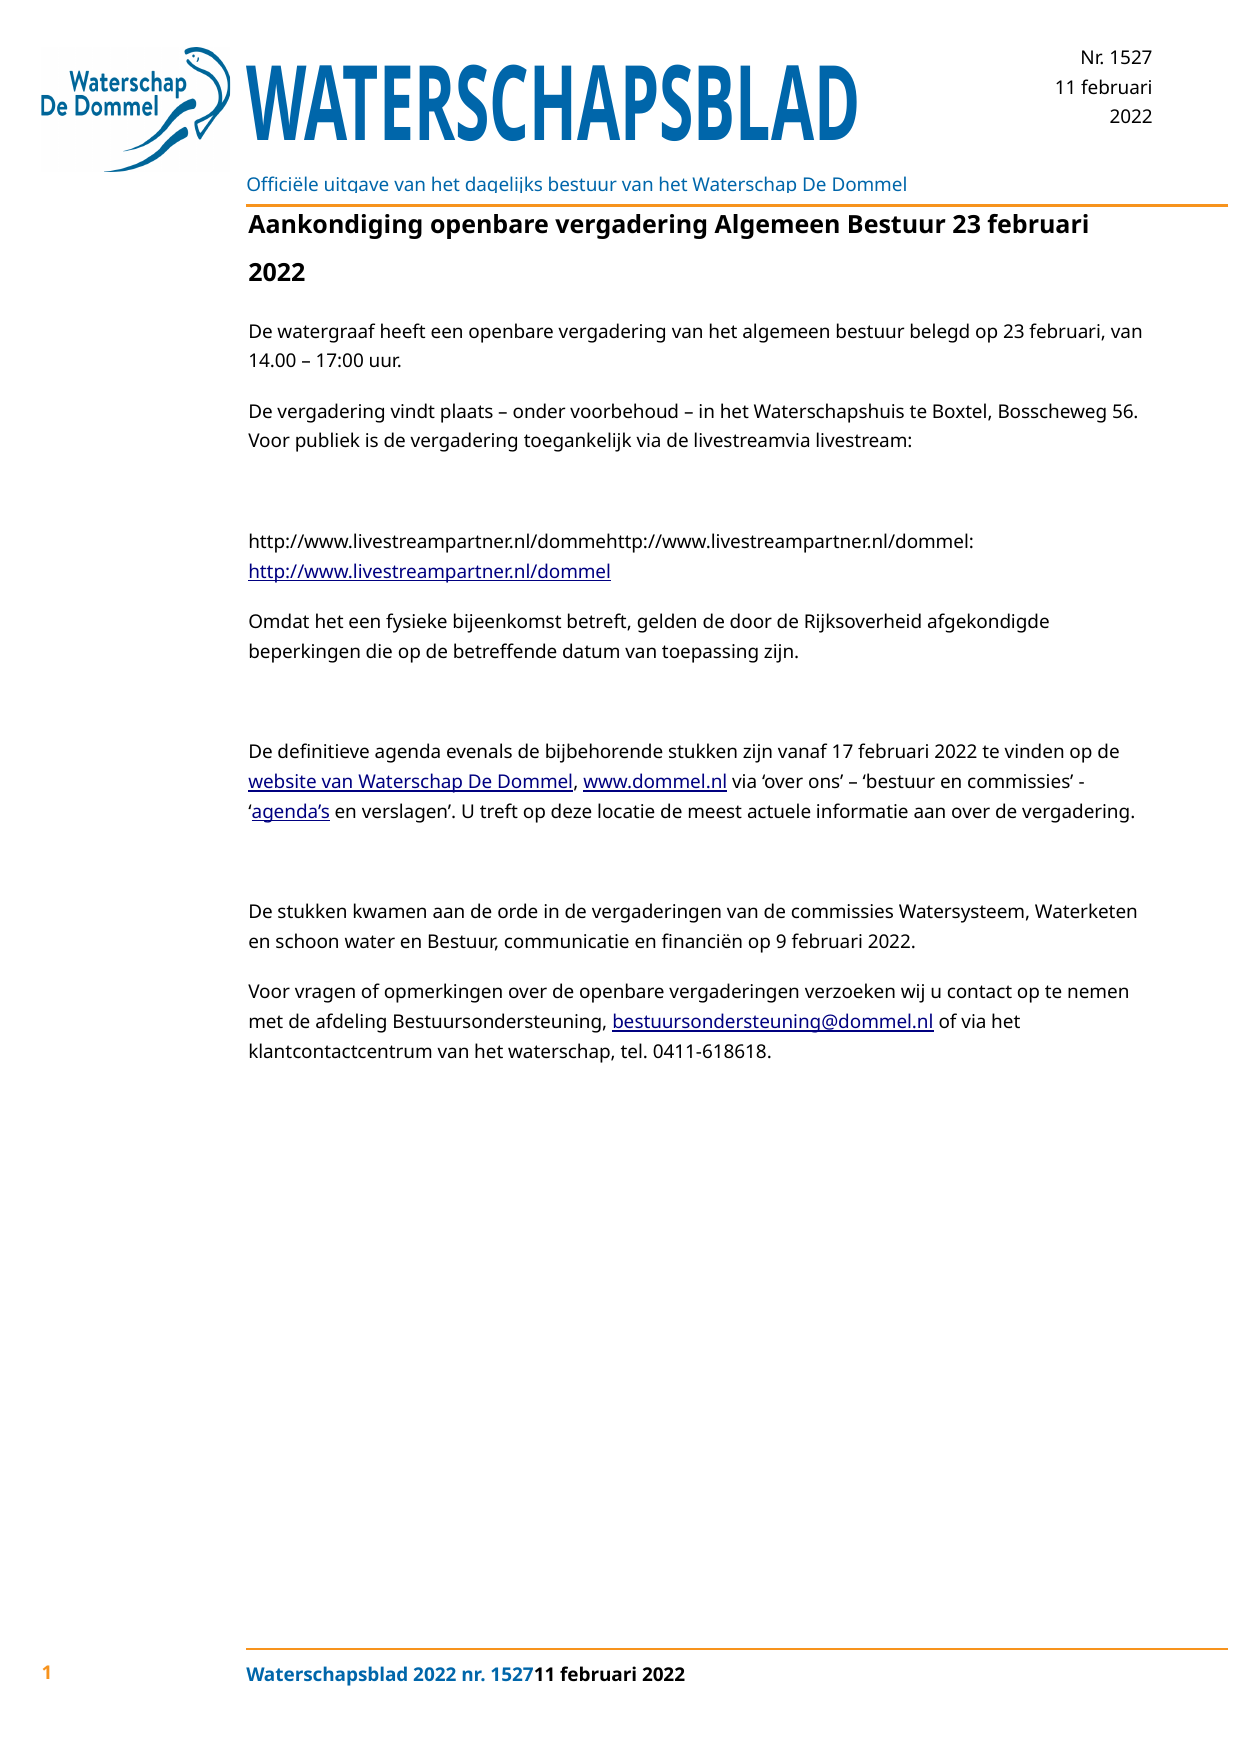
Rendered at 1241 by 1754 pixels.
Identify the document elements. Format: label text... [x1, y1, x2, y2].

text De vergadering vindt plaats – onder voorbehoud – in het Waterschapshuis te Boxtel, Bosscheweg 56. Voor publiek is de vergadering toegankelijk via de livestreamvia livestream: [248, 398, 1152, 453]
text Voor vragen of opmerkingen over de openbare vergaderingen verzoeken wij u contact op te nemen met de afdeling Bestuursondersteuning, bestuursondersteuning@dommel.nl of via het klantcontactcentrum van het waterschap, tel. 0411-618618. [248, 979, 1152, 1064]
text De watergraaf heeft een openbare vergadering van het algemeen bestuur belegd op 23 februari, van 14.00 – 17:00 uur. [248, 318, 1152, 373]
picture [41, 47, 231, 172]
text De definitieve agenda evenals de bijbehorende stukken zijn vanaf 17 februari 2022 te vinden op de website van Waterschap De Dommel, www.dommel.nl via ‘over ons’ – ‘bestuur en commissies’ - ‘agenda’s en verslagen’. U treft op deze locatie de meest actuele informatie aan over de vergadering. [248, 739, 1152, 824]
picture [45, 99, 51, 111]
text Aankondiging openbare vergadering Algemeen Bestuur 23 februari 2022 [248, 207, 1152, 288]
text Omdat het een fysieke bijeenkomst betreft, gelden de door de Rijksoverheid afgekondigde beperkingen die op de betreffende datum van toepassing zijn. [248, 608, 1152, 664]
picture [198, 118, 210, 131]
picture [204, 47, 231, 76]
text De stukken kwamen aan de orde in de vergaderingen van de commissies Watersysteem, Waterketen en schoon water en Bestuur, communicatie en financiën op 9 februari 2022. [248, 899, 1152, 954]
text http://www.livestreampartner.nl/dommehttp://www.livestreampartner.nl/dommel: http://www.livestreampartner.nl/dommel [248, 528, 1152, 584]
